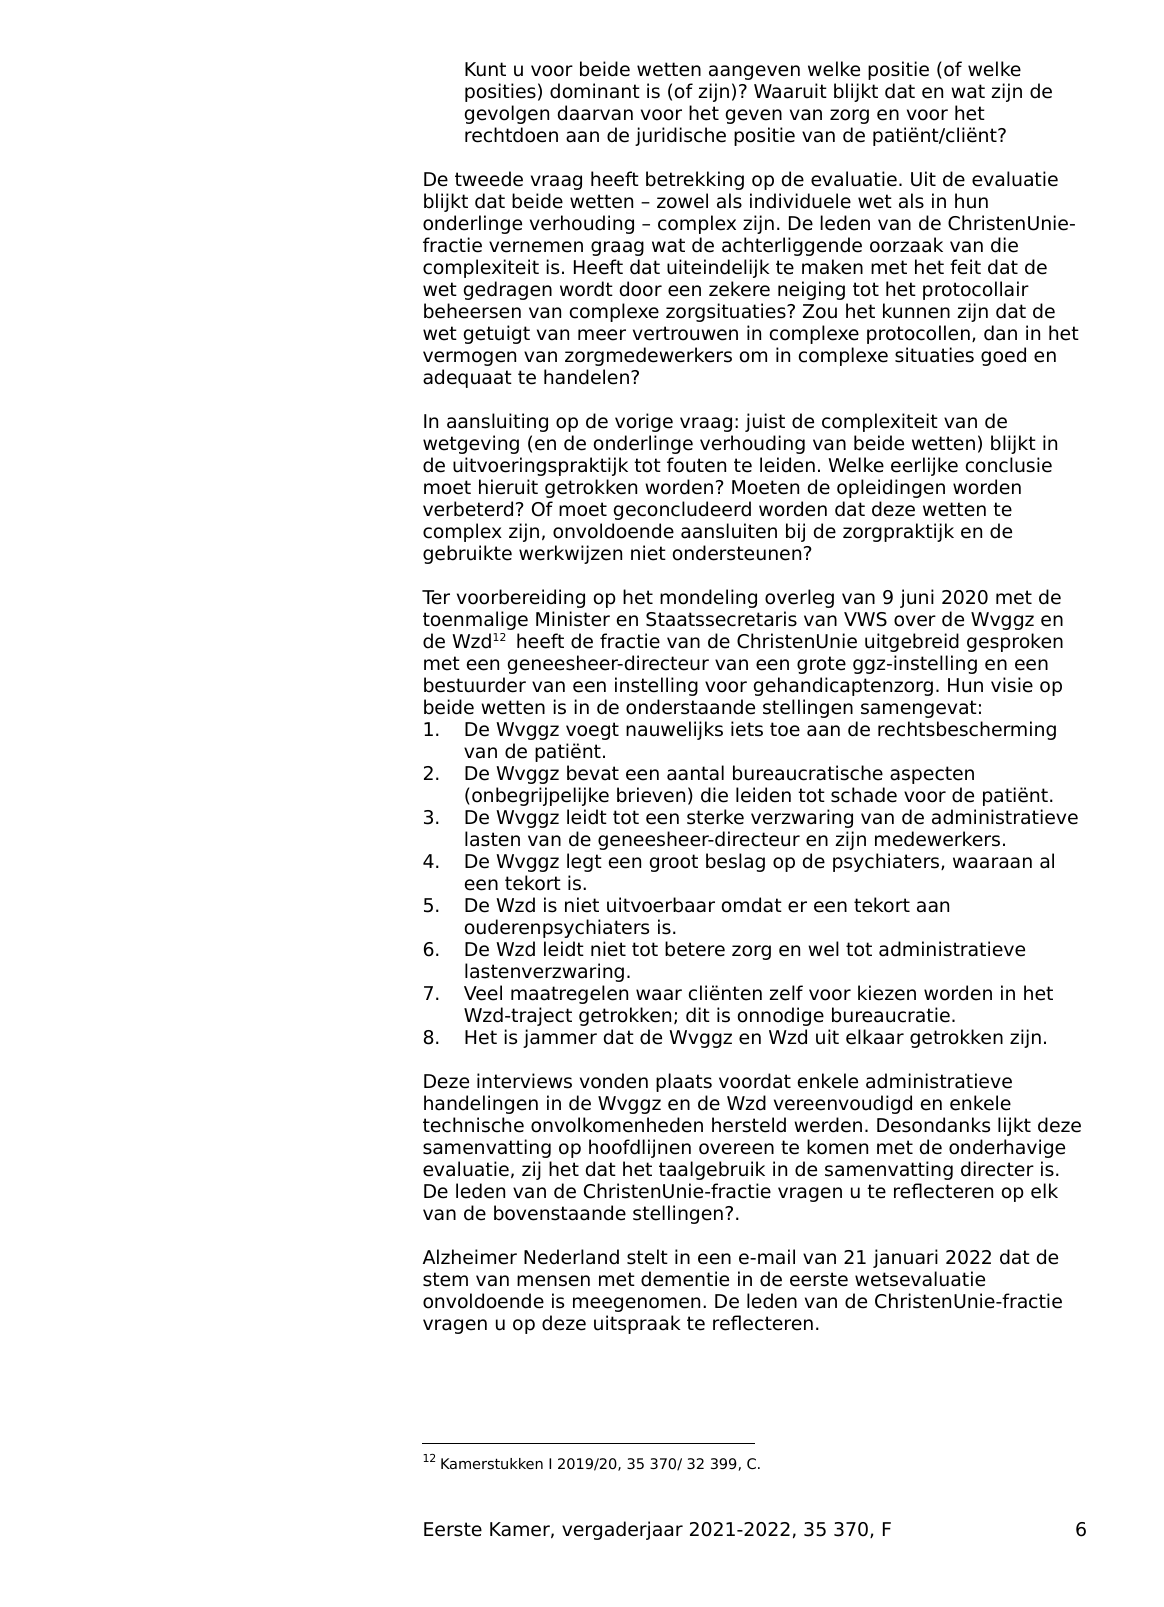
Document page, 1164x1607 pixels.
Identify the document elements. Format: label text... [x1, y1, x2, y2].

text Ter voorbereiding op het mondeling overleg van 9 juni 2020 met de toenmalige Minister en Staatssecretaris van VWS over de Wvggz en de Wzd heeft de fractie van de ChristenUnie uitgebreid gesproken met een geneesheer-directeur van een grote ggz-instelling en een bestuurder van een instelling voor gehandicaptenzorg. Hun visie op beide wetten is in de onderstaande stellingen samengevat: [422, 587, 1087, 719]
text Kamerstukken I 2019/20, 35 370/ 32 399, C. [422, 1452, 1087, 1474]
text Alzheimer Nederland stelt in een e-mail van 21 januari 2022 dat de stem van mensen met dementie in de eerste wetsevaluatie onvoldoende is meegenomen. De leden van de ChristenUnie-fractie vragen u op deze uitspraak te reflecteren. [422, 1247, 1087, 1335]
text De tweede vraag heeft betrekking op de evaluatie. Uit de evaluatie blijkt dat beide wetten – zowel als individuele wet als in hun onderlinge verhouding – complex zijn. De leden van de ChristenUnie-fractie vernemen graag wat de achterliggende oorzaak van die complexiteit is. Heeft dat uiteindelijk te maken met het feit dat de wet gedragen wordt door een zekere neiging tot het protocollair beheersen van complexe zorgsituaties? Zou het kunnen zijn dat de wet getuigt van meer vertrouwen in complexe protocollen, dan in het vermogen van zorgmedewerkers om in complexe situaties goed en adequaat te handelen? [422, 169, 1087, 389]
text 1. De Wvggz voegt nauwelijks iets toe aan de rechtsbescherming van de patiënt. [422, 719, 1087, 763]
text 6. De Wzd leidt niet tot betere zorg en wel tot administratieve lastenverzwaring. [422, 939, 1087, 983]
text 8. Het is jammer dat de Wvggz en Wzd uit elkaar getrokken zijn. [422, 1027, 1087, 1049]
text 3. De Wvggz leidt tot een sterke verzwaring van de administratieve lasten van de geneesheer-directeur en zijn medewerkers. [422, 807, 1087, 851]
text 2. De Wvggz bevat een aantal bureaucratische aspecten (onbegrijpelijke brieven) die leiden tot schade voor de patiënt. [422, 763, 1087, 807]
text Deze interviews vonden plaats voordat enkele administratieve handelingen in de Wvggz en de Wzd vereenvoudigd en enkele technische onvolkomenheden hersteld werden. Desondanks lijkt deze samenvatting op hoofdlijnen overeen te komen met de onderhavige evaluatie, zij het dat het taalgebruik in de samenvatting directer is. De leden van de ChristenUnie-fractie vragen u te reflecteren op elk van de bovenstaande stellingen?. [422, 1071, 1087, 1225]
text 4. De Wvggz legt een groot beslag op de psychiaters, waaraan al een tekort is. [422, 851, 1087, 895]
text 7. Veel maatregelen waar cliënten zelf voor kiezen worden in het Wzd-traject getrokken; dit is onnodige bureaucratie. [422, 983, 1087, 1027]
text In aansluiting op de vorige vraag: juist de complexiteit van de wetgeving (en de onderlinge verhouding van beide wetten) blijkt in de uitvoeringspraktijk tot fouten te leiden. Welke eerlijke conclusie moet hieruit getrokken worden? Moeten de opleidingen worden verbeterd? Of moet geconcludeerd worden dat deze wetten te complex zijn, onvoldoende aansluiten bij de zorgpraktijk en de gebruikte werkwijzen niet ondersteunen? [422, 411, 1087, 565]
text Kunt u voor beide wetten aangeven welke positie (of welke posities) dominant is (of zijn)? Waaruit blijkt dat en wat zijn de gevolgen daarvan voor het geven van zorg en voor het rechtdoen aan de juridische positie van de patiënt/cliënt? [464, 59, 1087, 147]
text 5. De Wzd is niet uitvoerbaar omdat er een tekort aan ouderenpsychiaters is. [422, 895, 1087, 939]
